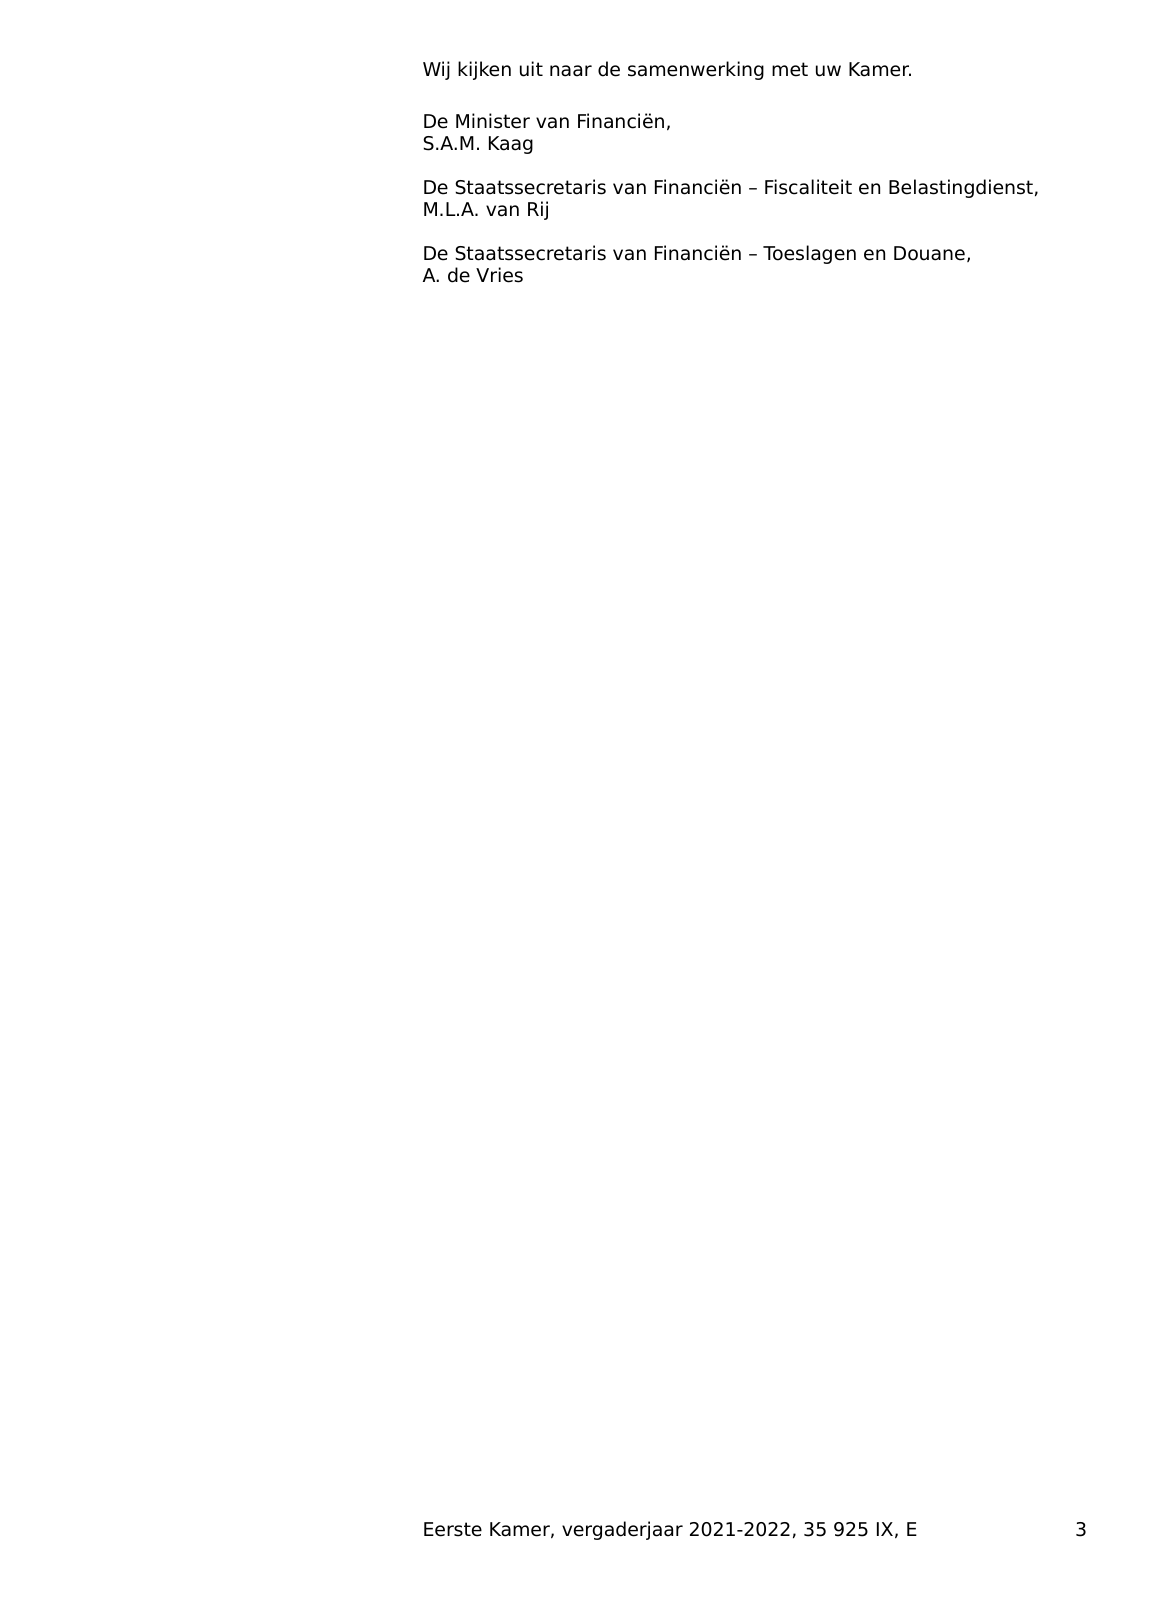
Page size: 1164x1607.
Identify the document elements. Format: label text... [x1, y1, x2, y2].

text Wij kijken uit naar de samenwerking met uw Kamer. [422, 59, 1087, 81]
text De Staatssecretaris van Financiën – Toeslagen en Douane, A. de Vries [422, 243, 1087, 287]
text De Minister van Financiën, S.A.M. Kaag [422, 111, 1087, 155]
text De Staatssecretaris van Financiën – Fiscaliteit en Belastingdienst, M.L.A. van Rij [422, 177, 1087, 221]
